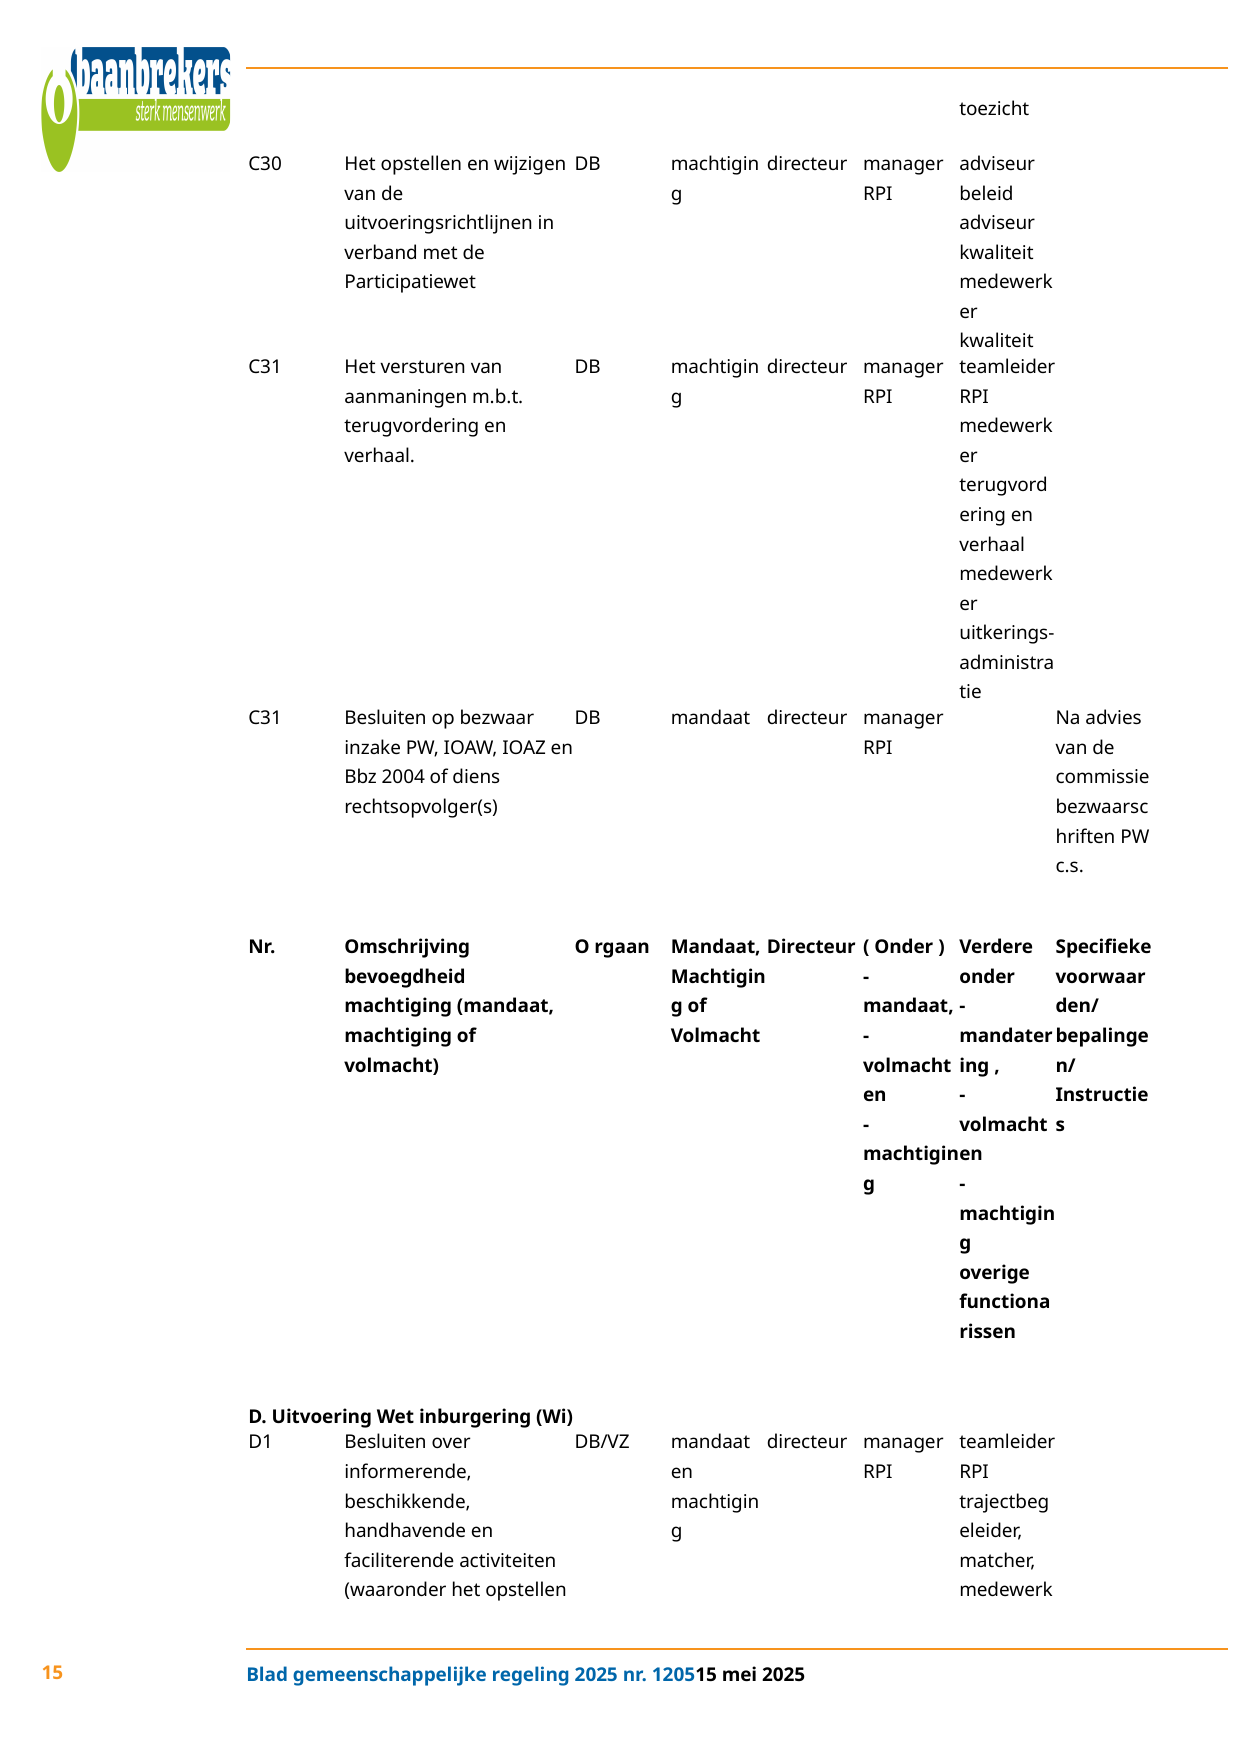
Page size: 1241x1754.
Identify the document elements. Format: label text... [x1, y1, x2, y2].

table_cell [574, 95, 671, 150]
table_cell adviseur beleid adviseur kwaliteit medewerker kwaliteit [959, 150, 1055, 353]
table_cell mandaat [671, 705, 767, 878]
table_cell D. Uitvoering Wet inburgering (Wi) [248, 1373, 1152, 1429]
table_cell Besluiten over informerende, beschikkende, handhavende en faciliterende activiteiten (waaronder het opstellen [344, 1429, 574, 1602]
table_cell DB [574, 705, 671, 878]
table_cell Specifieke voorwaarden/ bepalingen/ Instructies [1055, 934, 1152, 1373]
table_cell directeur [767, 705, 863, 878]
table_cell manager RPI [863, 353, 959, 704]
table_cell O rgaan [574, 934, 671, 1373]
table_cell ( Onder ) - mandaat, - volmacht en - machtiging [863, 934, 959, 1373]
table_cell teamleider RPI medewerker terugvordering en verhaal medewerker uitkerings- administratie [959, 353, 1055, 704]
table_cell toezicht [959, 95, 1055, 150]
table_cell manager RPI [863, 705, 959, 878]
table_cell C31 [248, 353, 344, 704]
table_cell DB [574, 353, 671, 704]
table_cell Het opstellen en wijzigen van de uitvoeringsrichtlijnen in verband met de Participatiewet [344, 150, 574, 353]
table_cell directeur [767, 150, 863, 353]
table_cell DB [574, 150, 671, 353]
table_cell Nr. [248, 934, 344, 1373]
table_cell D1 [248, 1429, 344, 1602]
table_cell DB/VZ [574, 1429, 671, 1602]
table_cell machtiging [671, 150, 767, 353]
table_cell [959, 705, 1055, 878]
table_cell Besluiten op bezwaar inzake PW, IOAW, IOAZ en Bbz 2004 of diens rechtsopvolger(s) [344, 705, 574, 878]
table_cell mandaat en machtiging [671, 1429, 767, 1602]
table_cell Omschrijving bevoegdheid machtiging (mandaat, machtiging of volmacht) [344, 934, 574, 1373]
table_cell teamleider RPI trajectbegeleider, matcher, medewerk [959, 1429, 1055, 1602]
table_cell [1055, 150, 1152, 353]
table_cell [671, 95, 767, 150]
picture [41, 47, 231, 172]
table_cell C30 [248, 150, 344, 353]
table_cell manager RPI [863, 1429, 959, 1602]
table_cell machtiging [671, 353, 767, 704]
table_cell [1055, 353, 1152, 704]
table_cell C31 [248, 705, 344, 878]
table_cell directeur [767, 353, 863, 704]
table_cell Het versturen van aanmaningen m.b.t. terugvordering en verhaal. [344, 353, 574, 704]
table_cell [767, 95, 863, 150]
table_cell [863, 95, 959, 150]
table_cell [1055, 95, 1152, 150]
table_cell Verdere onder - mandatering , - volmacht en - machtiging overige functionarissen [959, 934, 1055, 1373]
table_cell [248, 95, 344, 150]
table_cell [1055, 1429, 1152, 1602]
table_cell [344, 95, 574, 150]
table_cell directeur [767, 1429, 863, 1602]
table_cell [248, 878, 1152, 933]
table_cell Directeur [767, 934, 863, 1373]
table_cell Mandaat, Machtiging of Volmacht [671, 934, 767, 1373]
table_cell Na advies van de commissie bezwaarschriften PW c.s. [1055, 705, 1152, 878]
table_cell manager RPI [863, 150, 959, 353]
